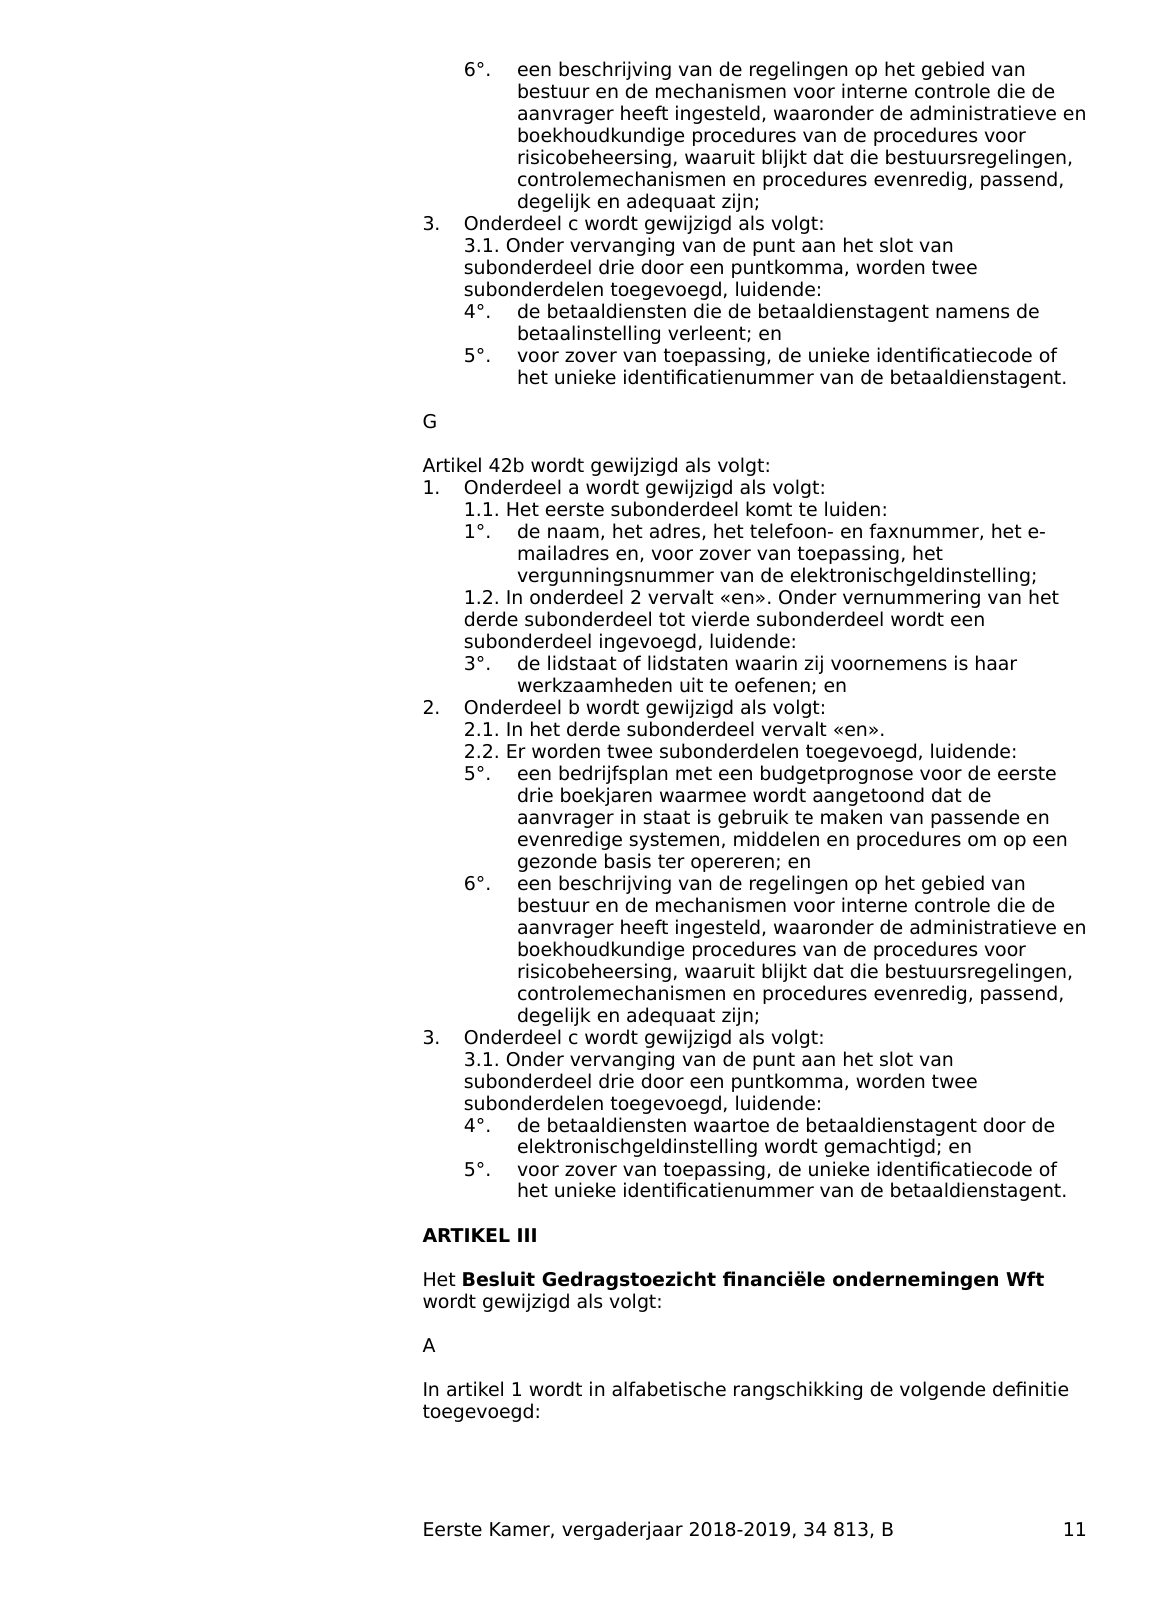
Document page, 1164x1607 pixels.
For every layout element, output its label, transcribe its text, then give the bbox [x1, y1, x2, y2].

text 2. Onderdeel b wordt gewijzigd als volgt: [422, 697, 1087, 719]
text 1.2. In onderdeel 2 vervalt «en». Onder vernummering van het derde subonderdeel tot vierde subonderdeel wordt een subonderdeel ingevoegd, luidende: [464, 587, 1087, 653]
text 2.2. Er worden twee subonderdelen toegevoegd, luidende: [464, 741, 1087, 763]
text 5°. een bedrijfsplan met een budgetprognose voor de eerste drie boekjaren waarmee wordt aangetoond dat de aanvrager in staat is gebruik te maken van passende en evenredige systemen, middelen en procedures om op een gezonde basis ter opereren; en [464, 763, 1087, 873]
subtitle A [422, 1335, 1087, 1357]
text 5°. voor zover van toepassing, de unieke identificatiecode of het unieke identificatienummer van de betaaldienstagent. [464, 345, 1087, 389]
subtitle ARTIKEL III [422, 1224, 1087, 1247]
text Artikel 42b wordt gewijzigd als volgt: [422, 455, 1087, 477]
text 6°. een beschrijving van de regelingen op het gebied van bestuur en de mechanismen voor interne controle die de aanvrager heeft ingesteld, waaronder de administratieve en boekhoudkundige procedures van de procedures voor risicobeheersing, waaruit blijkt dat die bestuursregelingen, controlemechanismen en procedures evenredig, passend, degelijk en adequaat zijn; [464, 873, 1087, 1027]
text 3.1. Onder vervanging van de punt aan het slot van subonderdeel drie door een puntkomma, worden twee subonderdelen toegevoegd, luidende: [464, 235, 1087, 301]
text 1°. de naam, het adres, het telefoon- en faxnummer, het e-mailadres en, voor zover van toepassing, het vergunningsnummer van de elektronischgeldinstelling; [464, 521, 1087, 587]
text 2.1. In het derde subonderdeel vervalt «en». [464, 719, 1087, 741]
text 5°. voor zover van toepassing, de unieke identificatiecode of het unieke identificatienummer van de betaaldienstagent. [464, 1158, 1087, 1202]
text 6°. een beschrijving van de regelingen op het gebied van bestuur en de mechanismen voor interne controle die de aanvrager heeft ingesteld, waaronder de administratieve en boekhoudkundige procedures van de procedures voor risicobeheersing, waaruit blijkt dat die bestuursregelingen, controlemechanismen en procedures evenredig, passend, degelijk en adequaat zijn; [464, 59, 1087, 213]
text 1.1. Het eerste subonderdeel komt te luiden: [464, 499, 1087, 521]
text 3°. de lidstaat of lidstaten waarin zij voornemens is haar werkzaamheden uit te oefenen; en [464, 653, 1087, 697]
text In artikel 1 wordt in alfabetische rangschikking de volgende definitie toegevoegd: [422, 1379, 1087, 1423]
subtitle G [422, 411, 1087, 433]
text 3. Onderdeel c wordt gewijzigd als volgt: [422, 1027, 1087, 1048]
text 4°. de betaaldiensten die de betaaldienstagent namens de betaalinstelling verleent; en [464, 301, 1087, 345]
text 1. Onderdeel a wordt gewijzigd als volgt: [422, 477, 1087, 499]
text 3. Onderdeel c wordt gewijzigd als volgt: [422, 213, 1087, 235]
text 4°. de betaaldiensten waartoe de betaaldienstagent door de elektronischgeldinstelling wordt gemachtigd; en [464, 1114, 1087, 1158]
text 3.1. Onder vervanging van de punt aan het slot van subonderdeel drie door een puntkomma, worden twee subonderdelen toegevoegd, luidende: [464, 1048, 1087, 1114]
text Het Besluit Gedragstoezicht financiële ondernemingen Wft wordt gewijzigd als volgt: [422, 1269, 1087, 1313]
